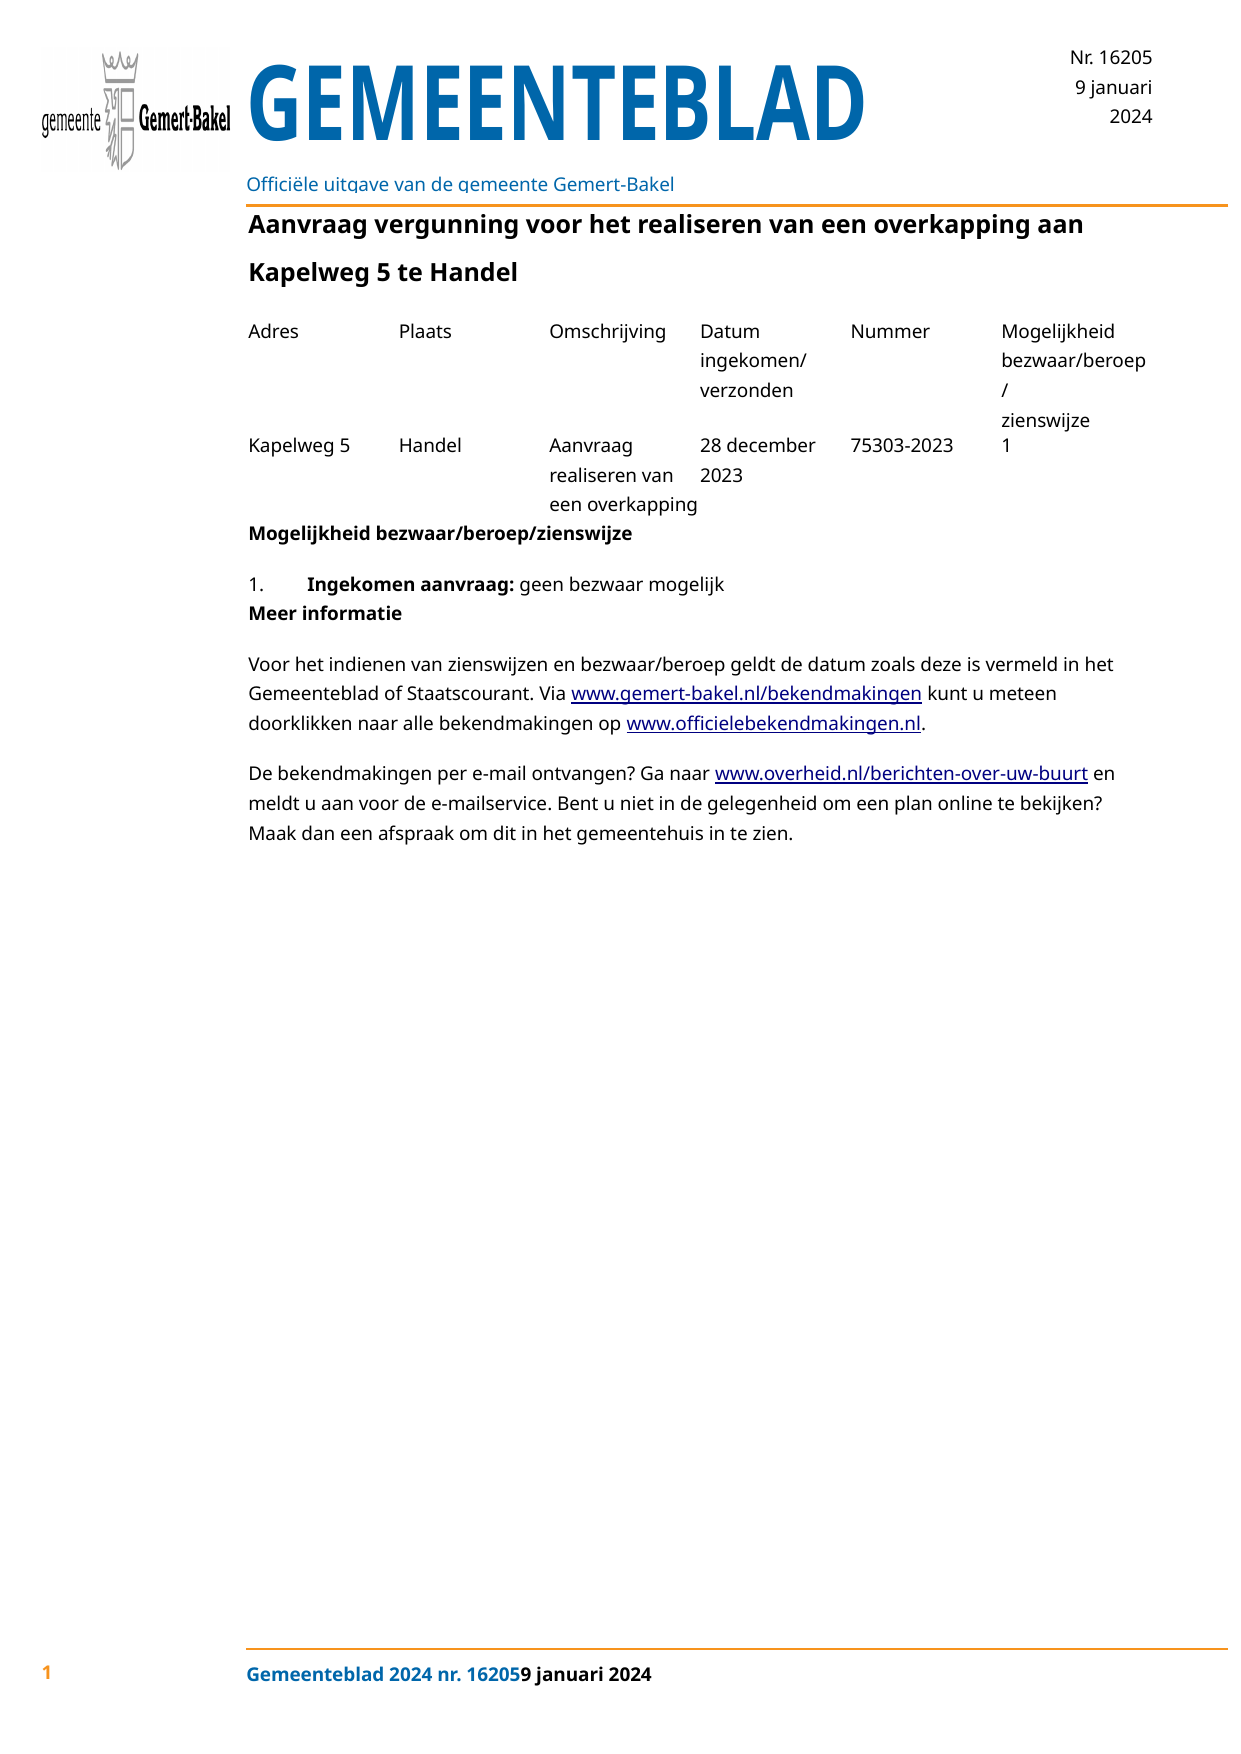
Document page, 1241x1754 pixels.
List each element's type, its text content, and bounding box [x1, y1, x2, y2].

table_header Nummer [850, 318, 1001, 432]
table_cell 75303-2023 [850, 433, 1001, 517]
text Voor het indienen van zienswijzen en bezwaar/beroep geldt de datum zoals deze is vermeld in het Gemeenteblad of Staatscourant. Via www.gemert-bakel.nl/bekendmakingen kunt u meteen doorklikken naar alle bekendmakingen op www.officielebekendmakingen.nl. [248, 651, 1152, 736]
table_header Omschrijving [549, 318, 700, 432]
text Mogelijkheid bezwaar/beroep/zienswijze [248, 521, 1152, 546]
table_header Adres [248, 318, 398, 432]
table_cell Aanvraag realiseren van een overkapping [549, 433, 700, 517]
text De bekendmakingen per e-mail ontvangen? Ga naar www.overheid.nl/berichten-over-uw-buurt en meldt u aan voor de e-mailservice. Bent u niet in de gelegenheid om een plan online te bekijken? Maak dan een afspraak om dit in het gemeentehuis in te zien. [248, 761, 1152, 846]
text Meer informatie [248, 601, 1152, 626]
table_cell 28 december 2023 [700, 433, 850, 517]
list Ingekomen aanvraag: geen bezwaar mogelijk [248, 571, 1152, 597]
table_cell Handel [399, 433, 549, 517]
table_cell 1 [1001, 433, 1152, 517]
table_header Plaats [399, 318, 549, 432]
table_header Datum ingekomen/ verzonden [700, 318, 850, 432]
table_header Mogelijkheid bezwaar/beroep/ zienswijze [1001, 318, 1152, 432]
picture [41, 47, 231, 172]
table_cell Kapelweg 5 [248, 433, 398, 517]
text Aanvraag vergunning voor het realiseren van een overkapping aan Kapelweg 5 te Handel [248, 207, 1152, 288]
